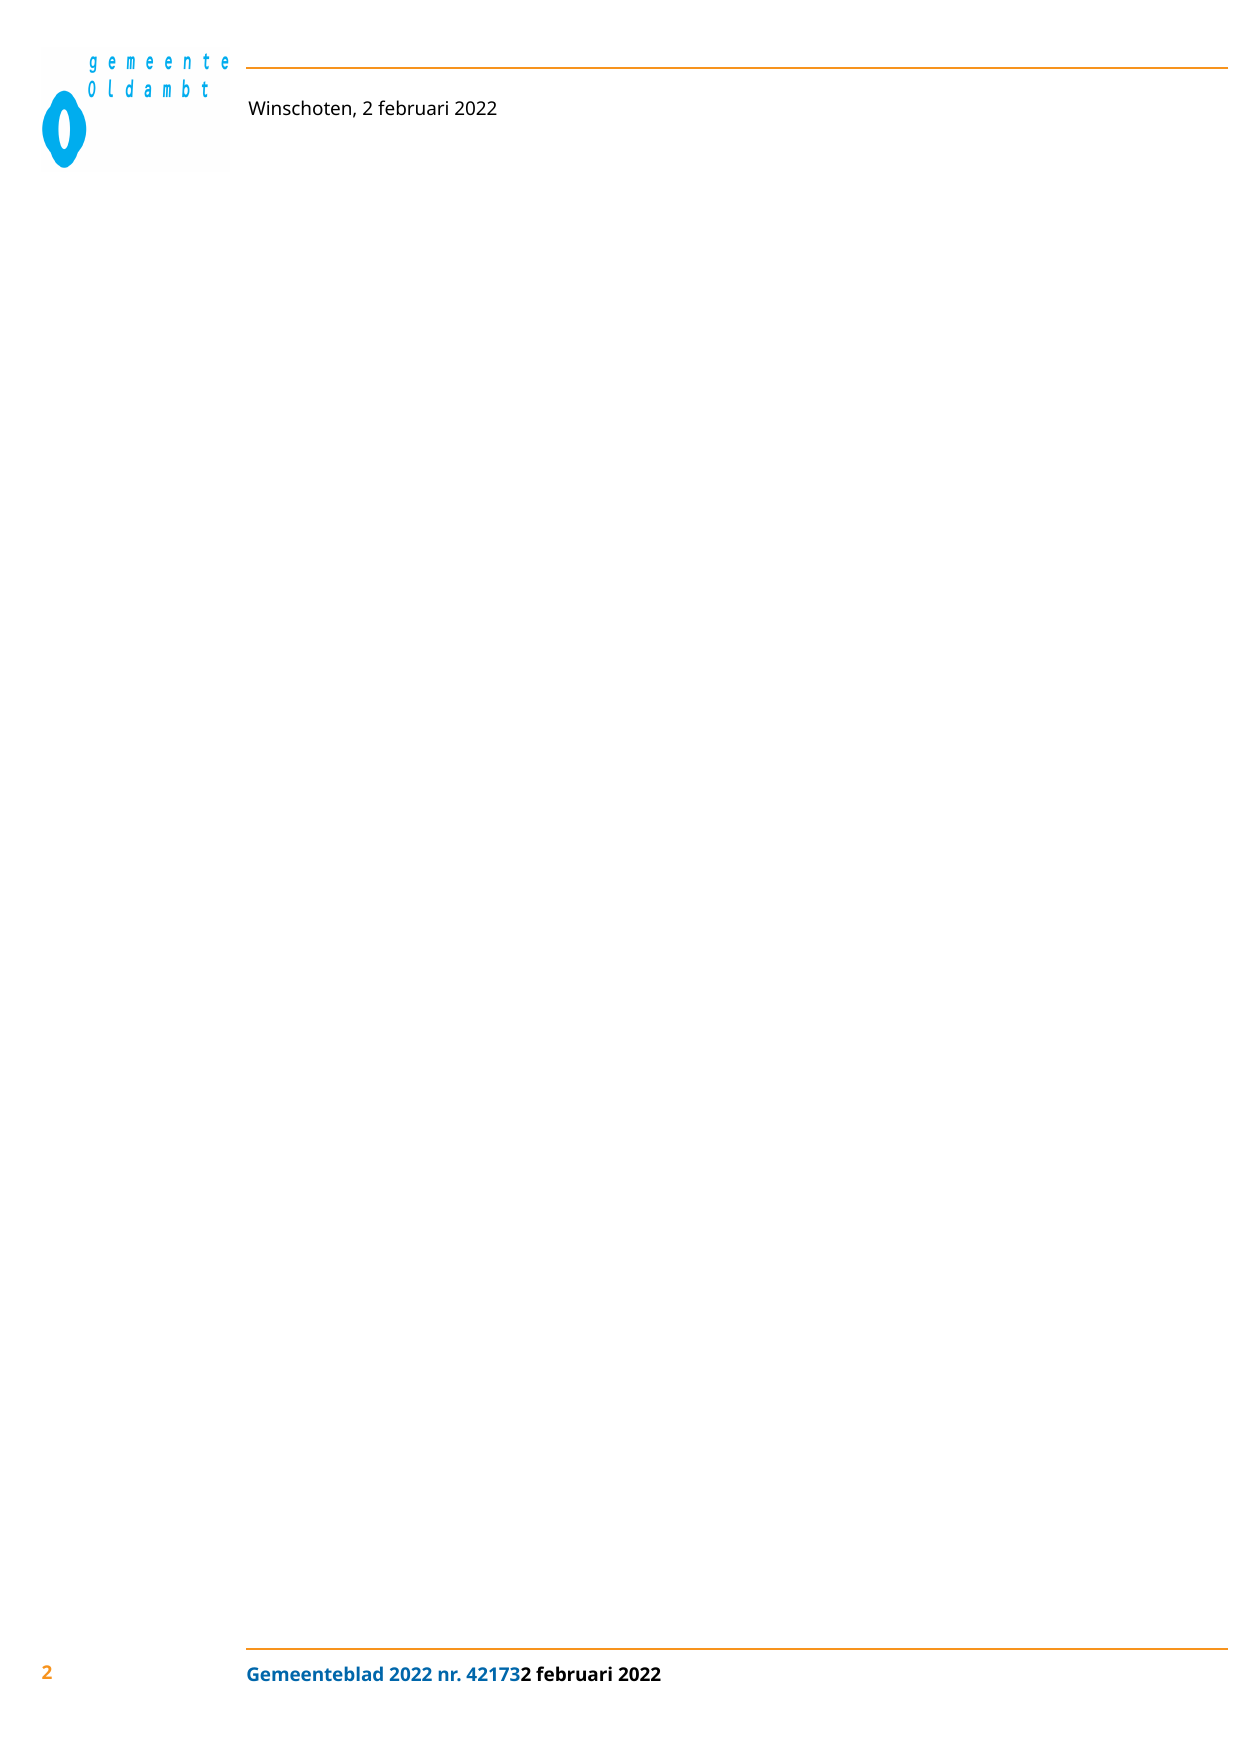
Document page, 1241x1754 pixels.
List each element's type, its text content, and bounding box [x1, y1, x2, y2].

picture [41, 47, 231, 172]
text Winschoten, 2 februari 2022 [248, 95, 1152, 121]
